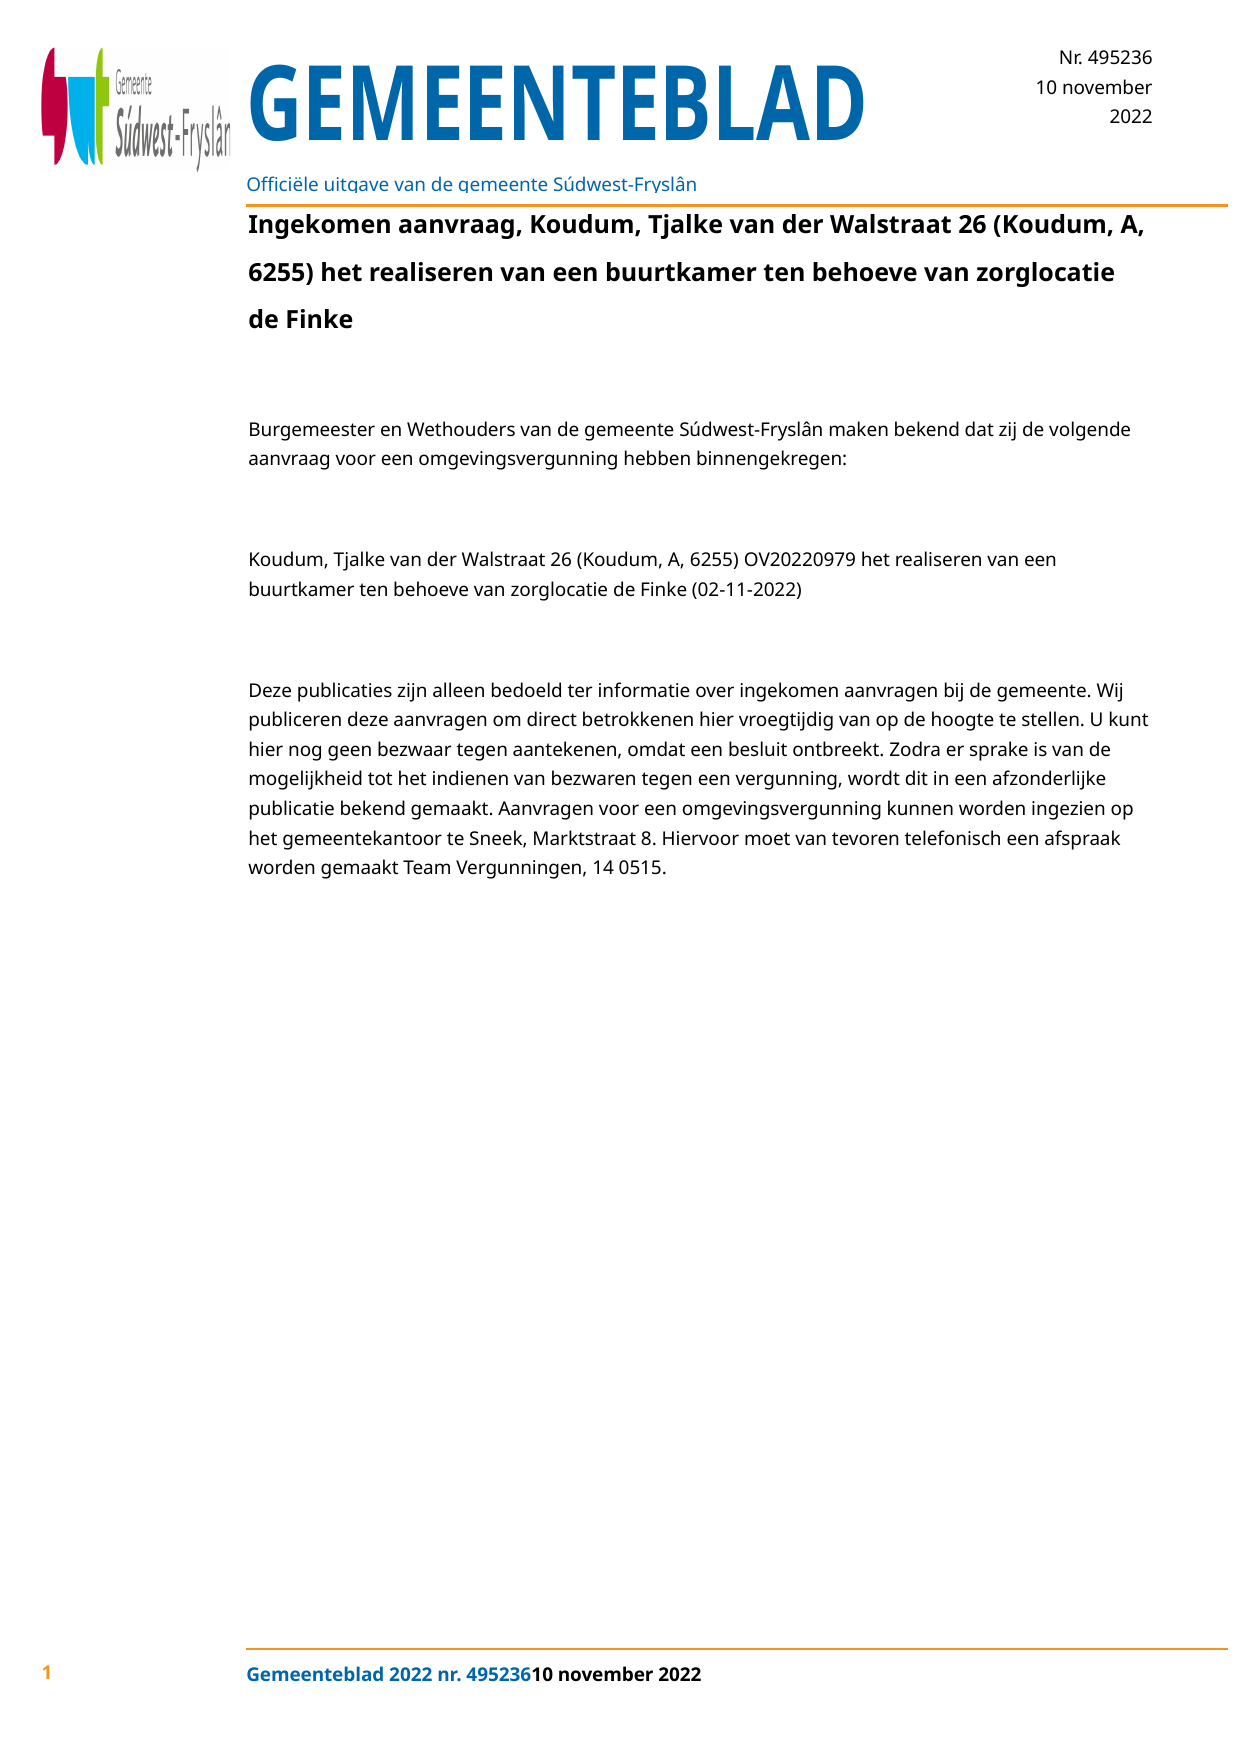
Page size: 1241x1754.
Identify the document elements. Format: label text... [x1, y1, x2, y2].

picture [41, 47, 231, 172]
text Deze publicaties zijn alleen bedoeld ter informatie over ingekomen aanvragen bij de gemeente. Wij publiceren deze aanvragen om direct betrokkenen hier vroegtijdig van op de hoogte te stellen. U kunt hier nog geen bezwaar tegen aantekenen, omdat een besluit ontbreekt. Zodra er sprake is van de mogelijkheid tot het indienen van bezwaren tegen een vergunning, wordt dit in een afzonderlijke publicatie bekend gemaakt. Aanvragen voor een omgevingsvergunning kunnen worden ingezien op het gemeentekantoor te Sneek, Marktstraat 8. Hiervoor moet van tevoren telefonisch een afspraak worden gemaakt Team Vergunningen, 14 0515. [248, 677, 1152, 880]
text Koudum, Tjalke van der Walstraat 26 (Koudum, A, 6255) OV20220979 het realiseren van een buurtkamer ten behoeve van zorglocatie de Finke (02-11-2022) [248, 546, 1152, 602]
text Ingekomen aanvraag, Koudum, Tjalke van der Walstraat 26 (Koudum, A, 6255) het realiseren van een buurtkamer ten behoeve van zorglocatie de Finke [248, 207, 1152, 336]
text Burgemeester en Wethouders van de gemeente Súdwest-Fryslân maken bekend dat zij de volgende aanvraag voor een omgevingsvergunning hebben binnengekregen: [248, 416, 1152, 471]
